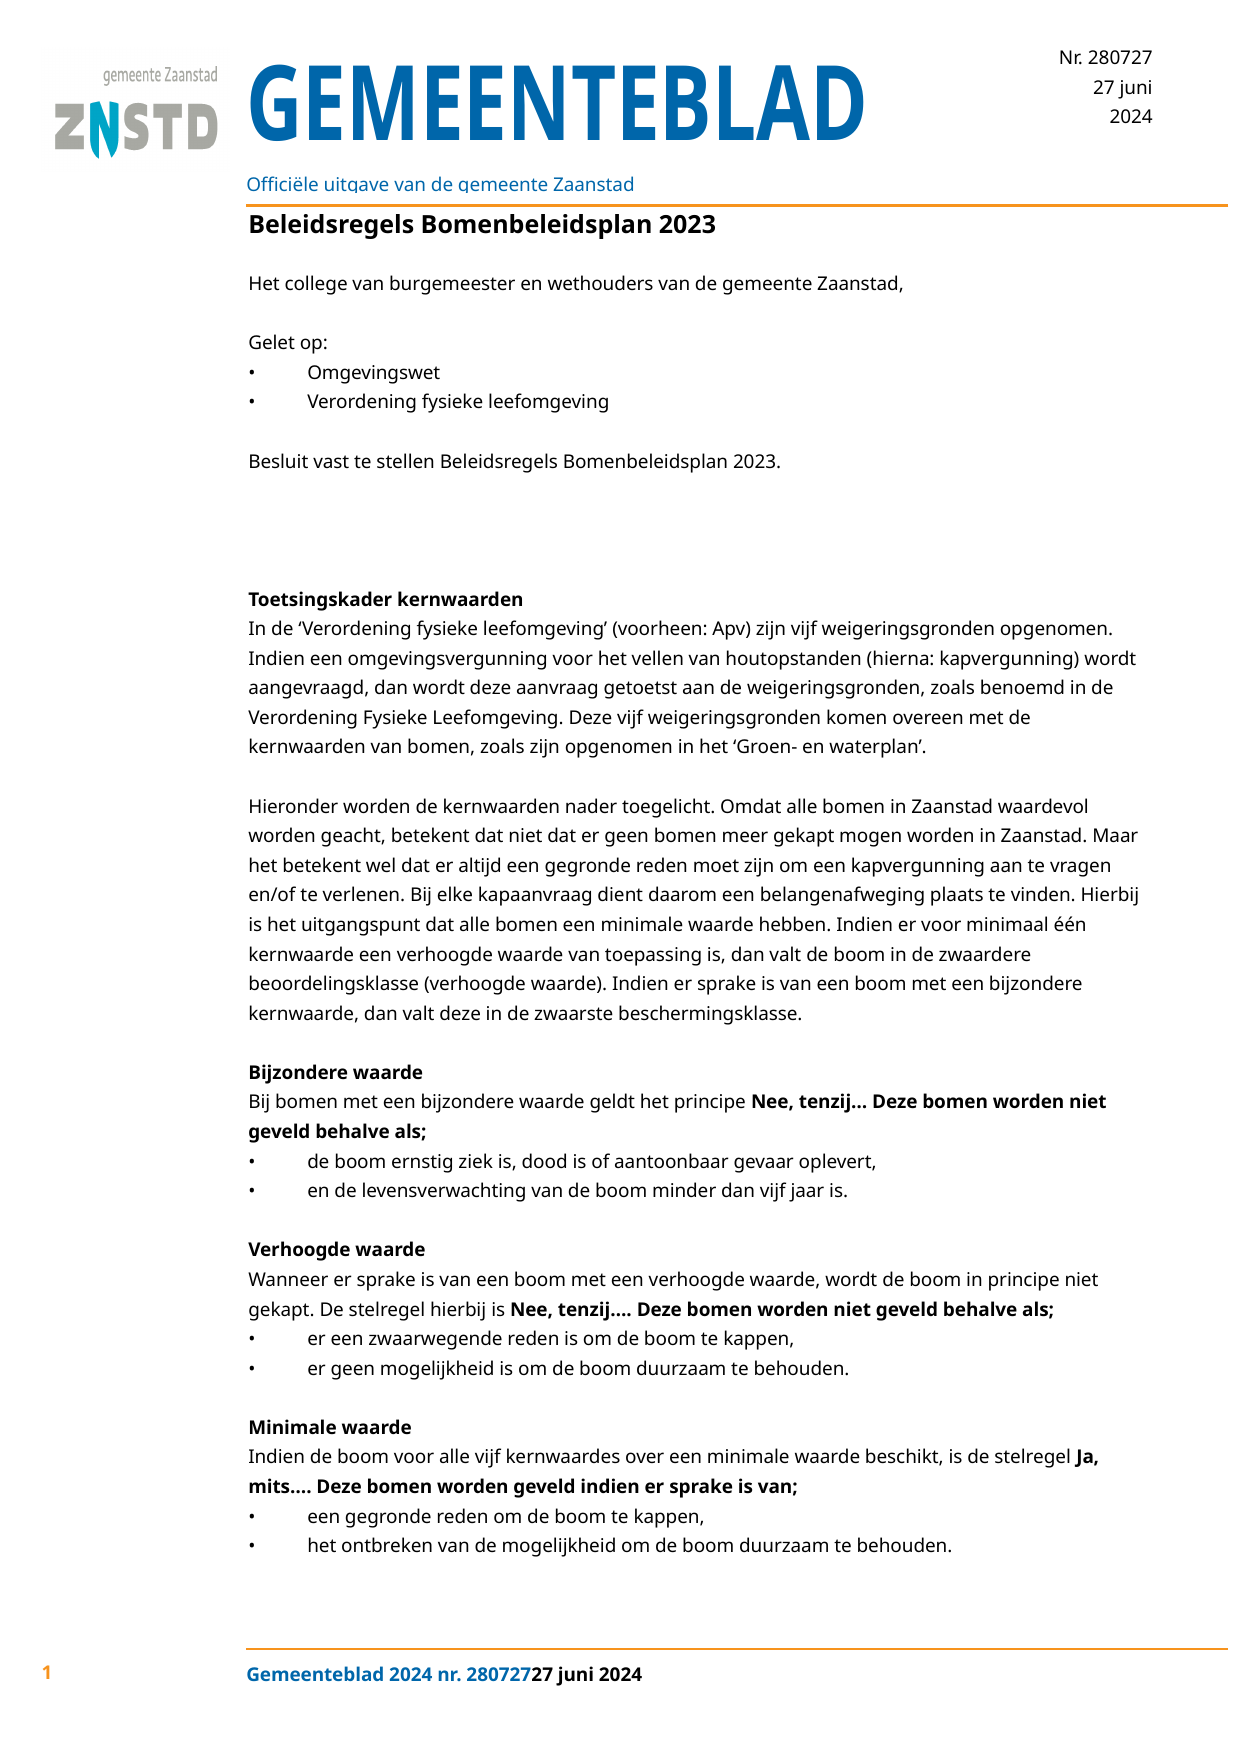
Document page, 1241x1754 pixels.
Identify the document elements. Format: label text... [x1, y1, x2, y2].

text Minimale waarde [248, 1414, 1152, 1440]
list er geen mogelijkheid is om de boom duurzaam te behouden. [248, 1355, 1152, 1381]
list Omgevingswet [248, 359, 1152, 385]
text Bijzondere waarde [248, 1059, 1152, 1085]
text Indien de boom voor alle vijf kernwaardes over een minimale waarde beschikt, is de stelregel Ja, mits…. Deze bomen worden geveld indien er sprake is van; [248, 1444, 1152, 1499]
list Verordening fysieke leefomgeving [248, 389, 1152, 414]
text Bij bomen met een bijzondere waarde geldt het principe Nee, tenzij… Deze bomen worden niet geveld behalve als; [248, 1089, 1152, 1144]
text Toetsingskader kernwaarden [248, 586, 1152, 612]
list de boom ernstig ziek is, dood is of aantoonbaar gevaar oplevert, [248, 1148, 1152, 1174]
text Hieronder worden de kernwaarden nader toegelicht. Omdat alle bomen in Zaanstad waardevol worden geacht, betekent dat niet dat er geen bomen meer gekapt mogen worden in Zaanstad. Maar het betekent wel dat er altijd een gegronde reden moet zijn om een kapvergunning aan te vragen en/of te verlenen. Bij elke kapaanvraag dient daarom een belangenafweging plaats te vinden. Hierbij is het uitgangspunt dat alle bomen een minimale waarde hebben. Indien er voor minimaal één kernwaarde een verhoogde waarde van toepassing is, dan valt de boom in de zwaardere beoordelingsklasse (verhoogde waarde). Indien er sprake is van een boom met een bijzondere kernwaarde, dan valt deze in de zwaarste beschermingsklasse. [248, 793, 1152, 1026]
picture [41, 47, 231, 172]
list het ontbreken van de mogelijkheid om de boom duurzaam te behouden. [248, 1532, 1152, 1558]
list een gegronde reden om de boom te kappen, [248, 1503, 1152, 1529]
text In de ‘Verordening fysieke leefomgeving’ (voorheen: Apv) zijn vijf weigeringsgronden opgenomen. Indien een omgevingsvergunning voor het vellen van houtopstanden (hierna: kapvergunning) wordt aangevraagd, dan wordt deze aanvraag getoetst aan de weigeringsgronden, zoals benoemd in de Verordening Fysieke Leefomgeving. Deze vijf weigeringsgronden komen overeen met de kernwaarden van bomen, zoals zijn opgenomen in het ‘Groen- en waterplan’. [248, 615, 1152, 759]
text Het college van burgemeester en wethouders van de gemeente Zaanstad, [248, 270, 1152, 296]
text Beleidsregels Bomenbeleidsplan 2023 [248, 207, 1152, 241]
text Wanneer er sprake is van een boom met een verhoogde waarde, wordt de boom in principe niet gekapt. De stelregel hierbij is Nee, tenzij…. Deze bomen worden niet geveld behalve als; [248, 1266, 1152, 1322]
list er een zwaarwegende reden is om de boom te kappen, [248, 1325, 1152, 1351]
text Besluit vast te stellen Beleidsregels Bomenbeleidsplan 2023. [248, 448, 1152, 473]
text Gelet op: [248, 329, 1152, 355]
list en de levensverwachting van de boom minder dan vijf jaar is. [248, 1177, 1152, 1203]
text Verhoogde waarde [248, 1237, 1152, 1262]
